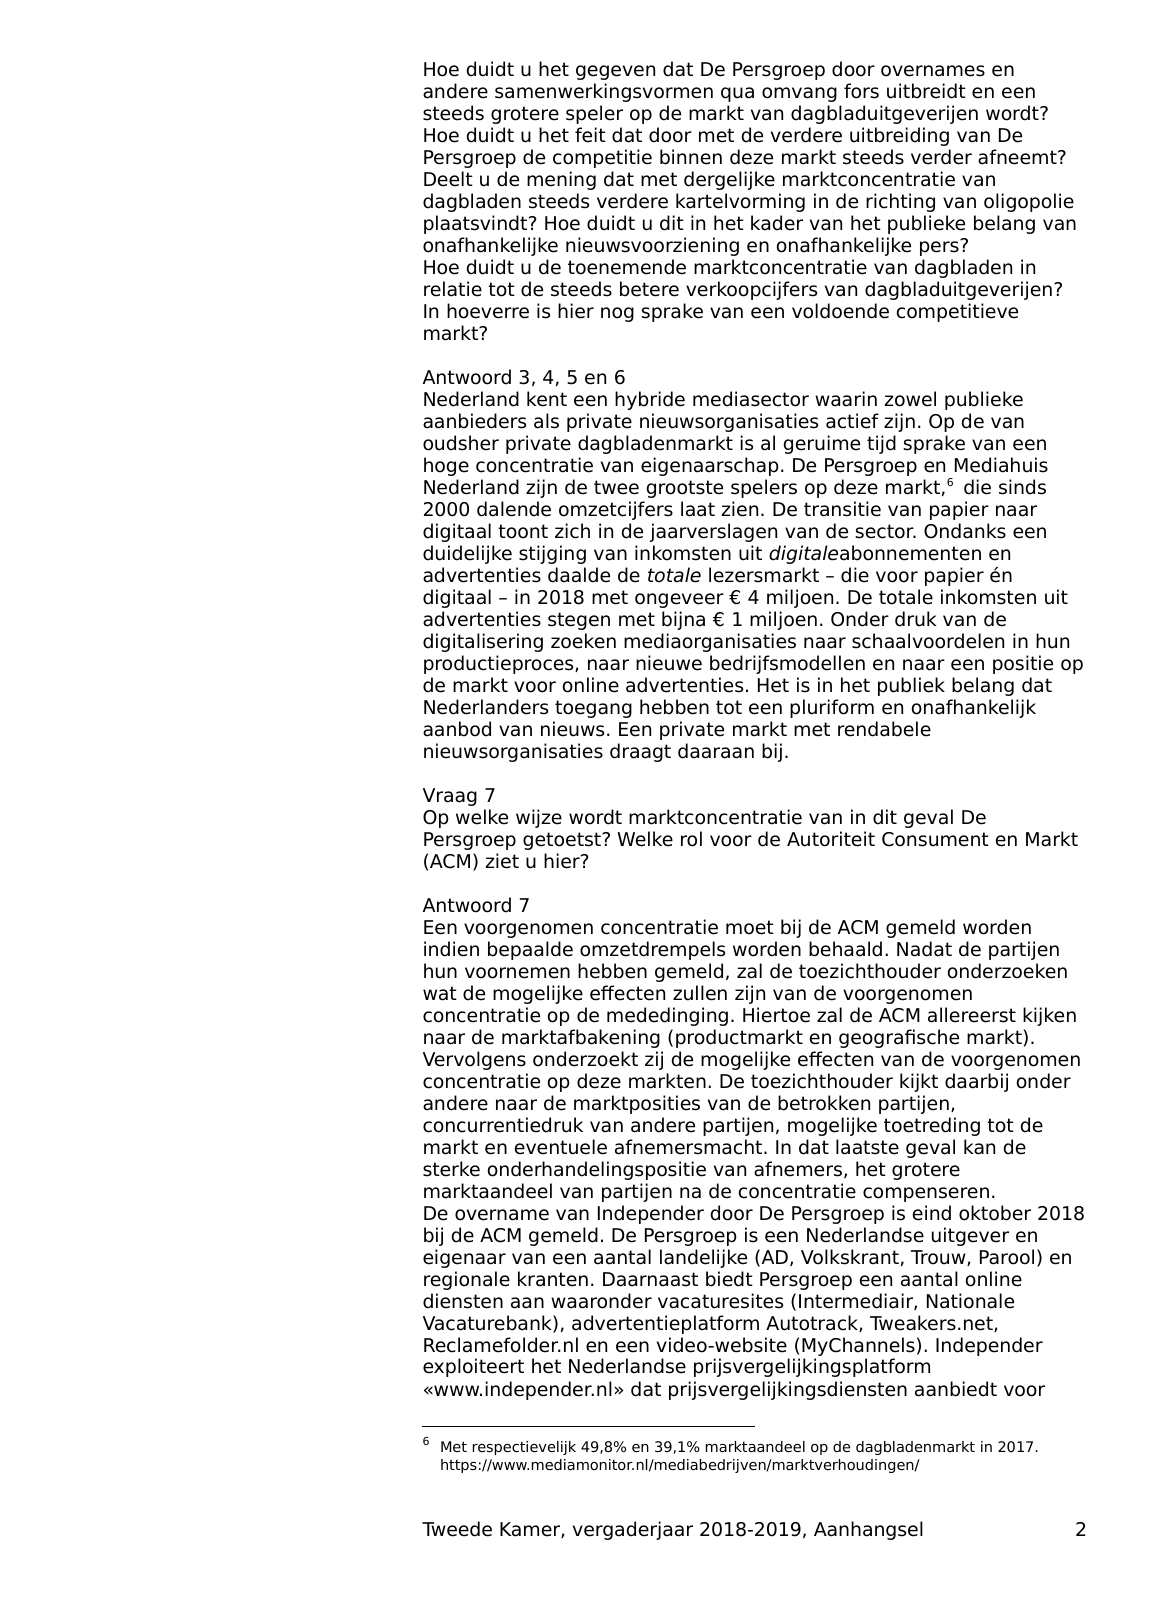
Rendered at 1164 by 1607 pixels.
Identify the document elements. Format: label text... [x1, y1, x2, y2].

text Nederland kent een hybride mediasector waarin zowel publieke aanbieders als private nieuwsorganisaties actief zijn. Op de van oudsher private dagbladenmarkt is al geruime tijd sprake van een hoge concentratie van eigenaarschap. De Persgroep en Mediahuis Nederland zijn de twee grootste spelers op deze markt, die sinds 2000 dalende omzetcijfers laat zien. De transitie van papier naar digitaal toont zich in de jaarverslagen van de sector. Ondanks een duidelijke stijging van inkomsten uit digitaleabonnementen en advertenties daalde de totale lezersmarkt – die voor papier én digitaal – in 2018 met ongeveer € 4 miljoen. De totale inkomsten uit advertenties stegen met bijna € 1 miljoen. Onder druk van de digitalisering zoeken mediaorganisaties naar schaalvoordelen in hun productieproces, naar nieuwe bedrijfsmodellen en naar een positie op de markt voor online advertenties. Het is in het publiek belang dat Nederlanders toegang hebben tot een pluriform en onafhankelijk aanbod van nieuws. Een private markt met rendabele nieuwsorganisaties draagt daaraan bij. [422, 389, 1087, 763]
text Een voorgenomen concentratie moet bij de ACM gemeld worden indien bepaalde omzetdrempels worden behaald. Nadat de partijen hun voornemen hebben gemeld, zal de toezichthouder onderzoeken wat de mogelijke effecten zullen zijn van de voorgenomen concentratie op de mededinging. Hiertoe zal de ACM allereerst kijken naar de marktafbakening (productmarkt en geografische markt). Vervolgens onderzoekt zij de mogelijke effecten van de voorgenomen concentratie op deze markten. De toezichthouder kijkt daarbij onder andere naar de marktposities van de betrokken partijen, concurrentiedruk van andere partijen, mogelijke toetreding tot de markt en eventuele afnemersmacht. In dat laatste geval kan de sterke onderhandelingspositie van afnemers, het grotere marktaandeel van partijen na de concentratie compenseren. [422, 917, 1087, 1203]
text Hoe duidt u de toenemende marktconcentratie van dagbladen in relatie tot de steeds betere verkoopcijfers van dagbladuitgeverijen? In hoeverre is hier nog sprake van een voldoende competitieve markt? [422, 257, 1087, 345]
text Hoe duidt u het feit dat door met de verdere uitbreiding van De Persgroep de competitie binnen deze markt steeds verder afneemt? [422, 125, 1087, 169]
text Deelt u de mening dat met dergelijke marktconcentratie van dagbladen steeds verdere kartelvorming in de richting van oligopolie plaatsvindt? Hoe duidt u dit in het kader van het publieke belang van onafhankelijke nieuwsvoorziening en onafhankelijke pers? [422, 169, 1087, 257]
text Op welke wijze wordt marktconcentratie van in dit geval De Persgroep getoetst? Welke rol voor de Autoriteit Consument en Markt (ACM) ziet u hier? [422, 807, 1087, 873]
text Vraag 7 [422, 785, 1087, 807]
text Met respectievelijk 49,8% en 39,1% marktaandeel op de dagbladenmarkt in 2017. https://www.mediamonitor.nl/mediabedrijven/marktverhoudingen/ [422, 1435, 1087, 1474]
text Antwoord 7 [422, 895, 1087, 917]
text De overname van Independer door De Persgroep is eind oktober 2018 bij de ACM gemeld. De Persgroep is een Nederlandse uitgever en eigenaar van een aantal landelijke (AD, Volkskrant, Trouw, Parool) en regionale kranten. Daarnaast biedt Persgroep een aantal online diensten aan waaronder vacaturesites (Intermediair, Nationale Vacaturebank), advertentieplatform Autotrack, Tweakers.net, Reclamefolder.nl en een video-website (MyChannels). Independer exploiteert het Nederlandse prijsvergelijkingsplatform «www.independer.nl» dat prijsvergelijkingsdiensten aanbiedt voor [422, 1203, 1087, 1400]
text Hoe duidt u het gegeven dat De Persgroep door overnames en andere samenwerkingsvormen qua omvang fors uitbreidt en een steeds grotere speler op de markt van dagbladuitgeverijen wordt? [422, 59, 1087, 125]
text Antwoord 3, 4, 5 en 6 [422, 367, 1087, 389]
